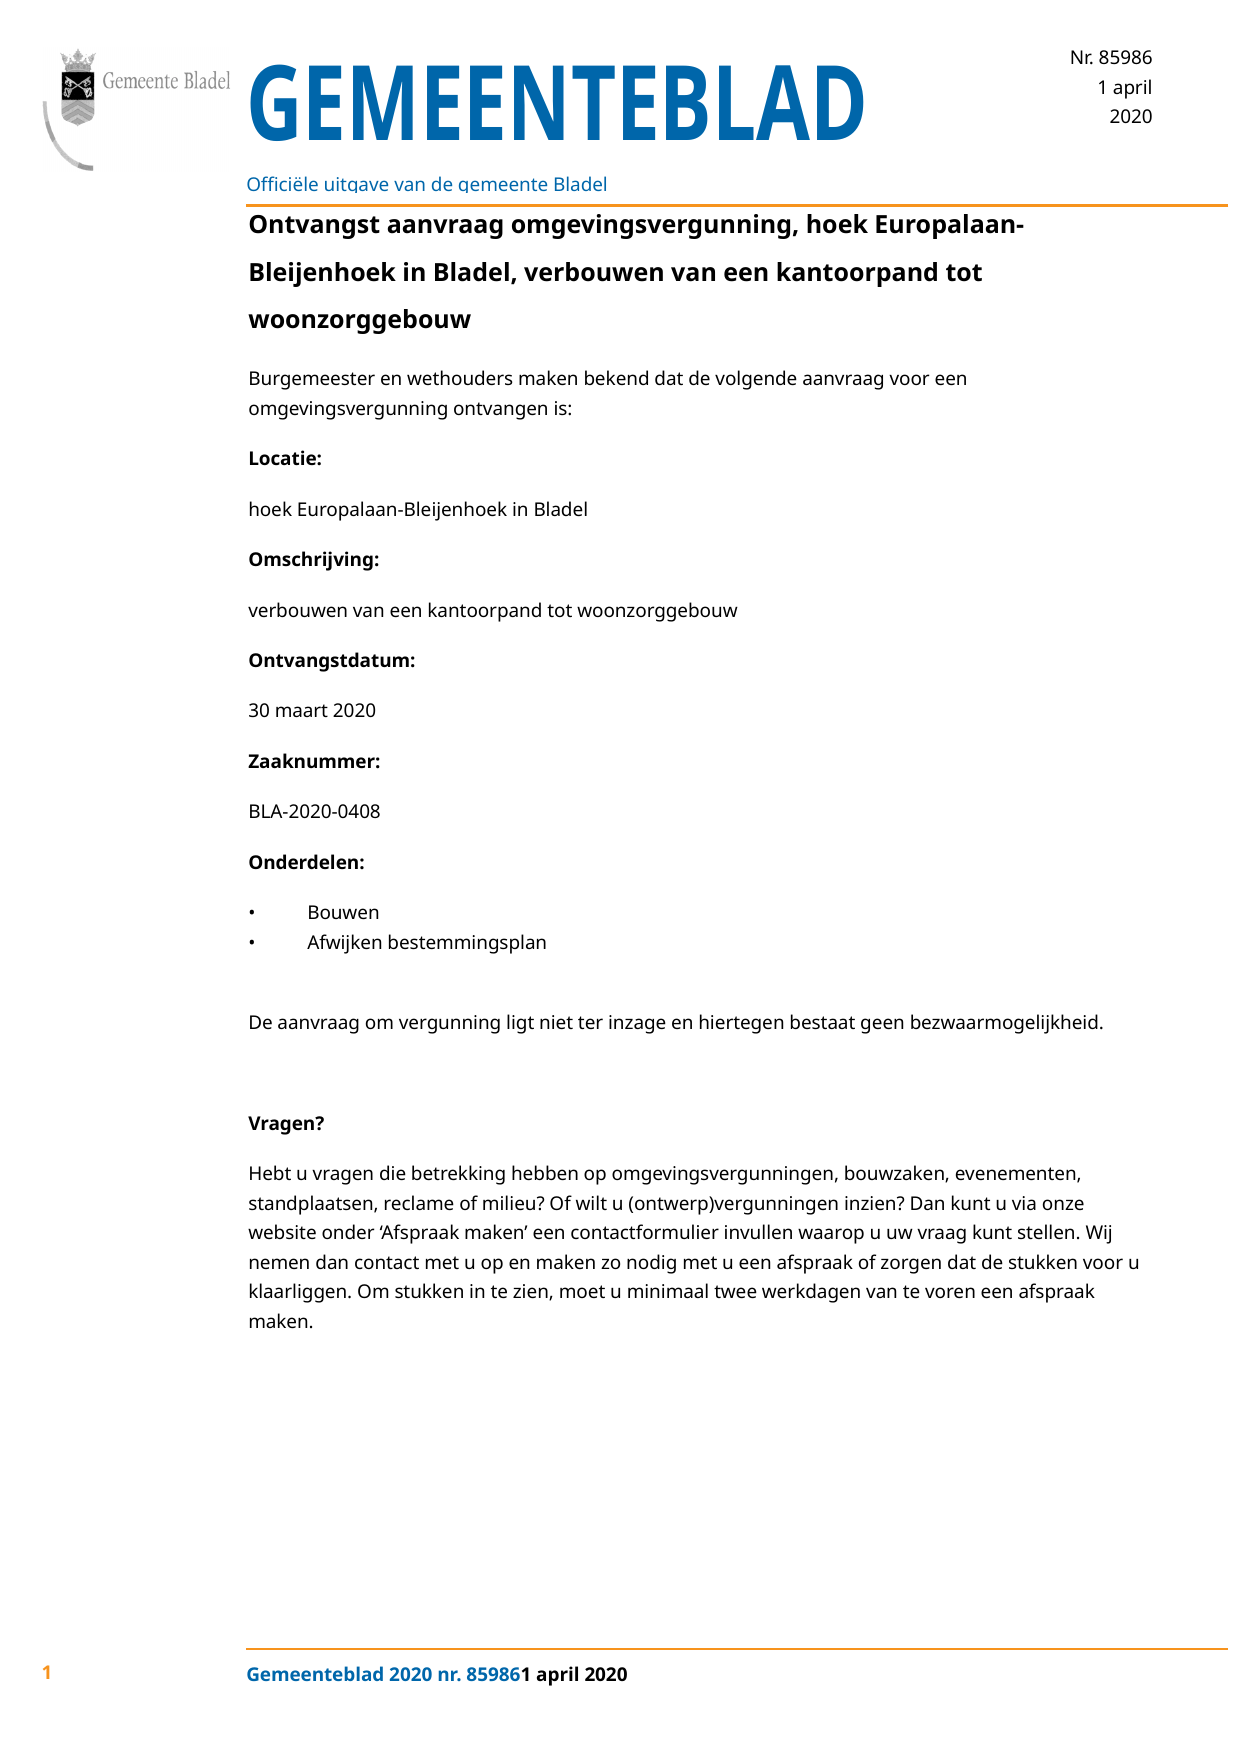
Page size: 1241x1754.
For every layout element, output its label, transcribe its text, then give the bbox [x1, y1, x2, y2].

text Ontvangstdatum: [248, 647, 1152, 673]
text Ontvangst aanvraag omgevingsvergunning, hoek Europalaan-Bleijenhoek in Bladel, verbouwen van een kantoorpand tot woonzorggebouw [248, 207, 1152, 336]
text Onderdelen: [248, 849, 1152, 874]
text Locatie: [248, 446, 1152, 471]
text De aanvraag om vergunning ligt niet ter inzage en hiertegen bestaat geen bezwaarmogelijkheid. [248, 1009, 1152, 1034]
text 30 maart 2020 [248, 698, 1152, 723]
text BLA-2020-0408 [248, 798, 1152, 824]
text verbouwen van een kantoorpand tot woonzorggebouw [248, 597, 1152, 622]
text Burgemeester en wethouders maken bekend dat de volgende aanvraag voor een omgevingsvergunning ontvangen is: [248, 366, 1152, 421]
text Hebt u vragen die betrekking hebben op omgevingsvergunningen, bouwzaken, evenementen, standplaatsen, reclame of milieu? Of wilt u (ontwerp)vergunningen inzien? Dan kunt u via onze website onder ‘Afspraak maken’ een contactformulier invullen waarop u uw vraag kunt stellen. Wij nemen dan contact met u op en maken zo nodig met u een afspraak of zorgen dat de stukken voor u klaarliggen. Om stukken in te zien, moet u minimaal twee werkdagen van te voren een afspraak maken. [248, 1160, 1152, 1334]
picture [41, 47, 231, 172]
list Afwijken bestemmingsplan [248, 929, 1152, 954]
text Vragen? [248, 1110, 1152, 1135]
text hoek Europalaan-Bleijenhoek in Bladel [248, 496, 1152, 522]
list Bouwen [248, 899, 1152, 925]
text Zaaknummer: [248, 748, 1152, 774]
text Omschrijving: [248, 546, 1152, 572]
